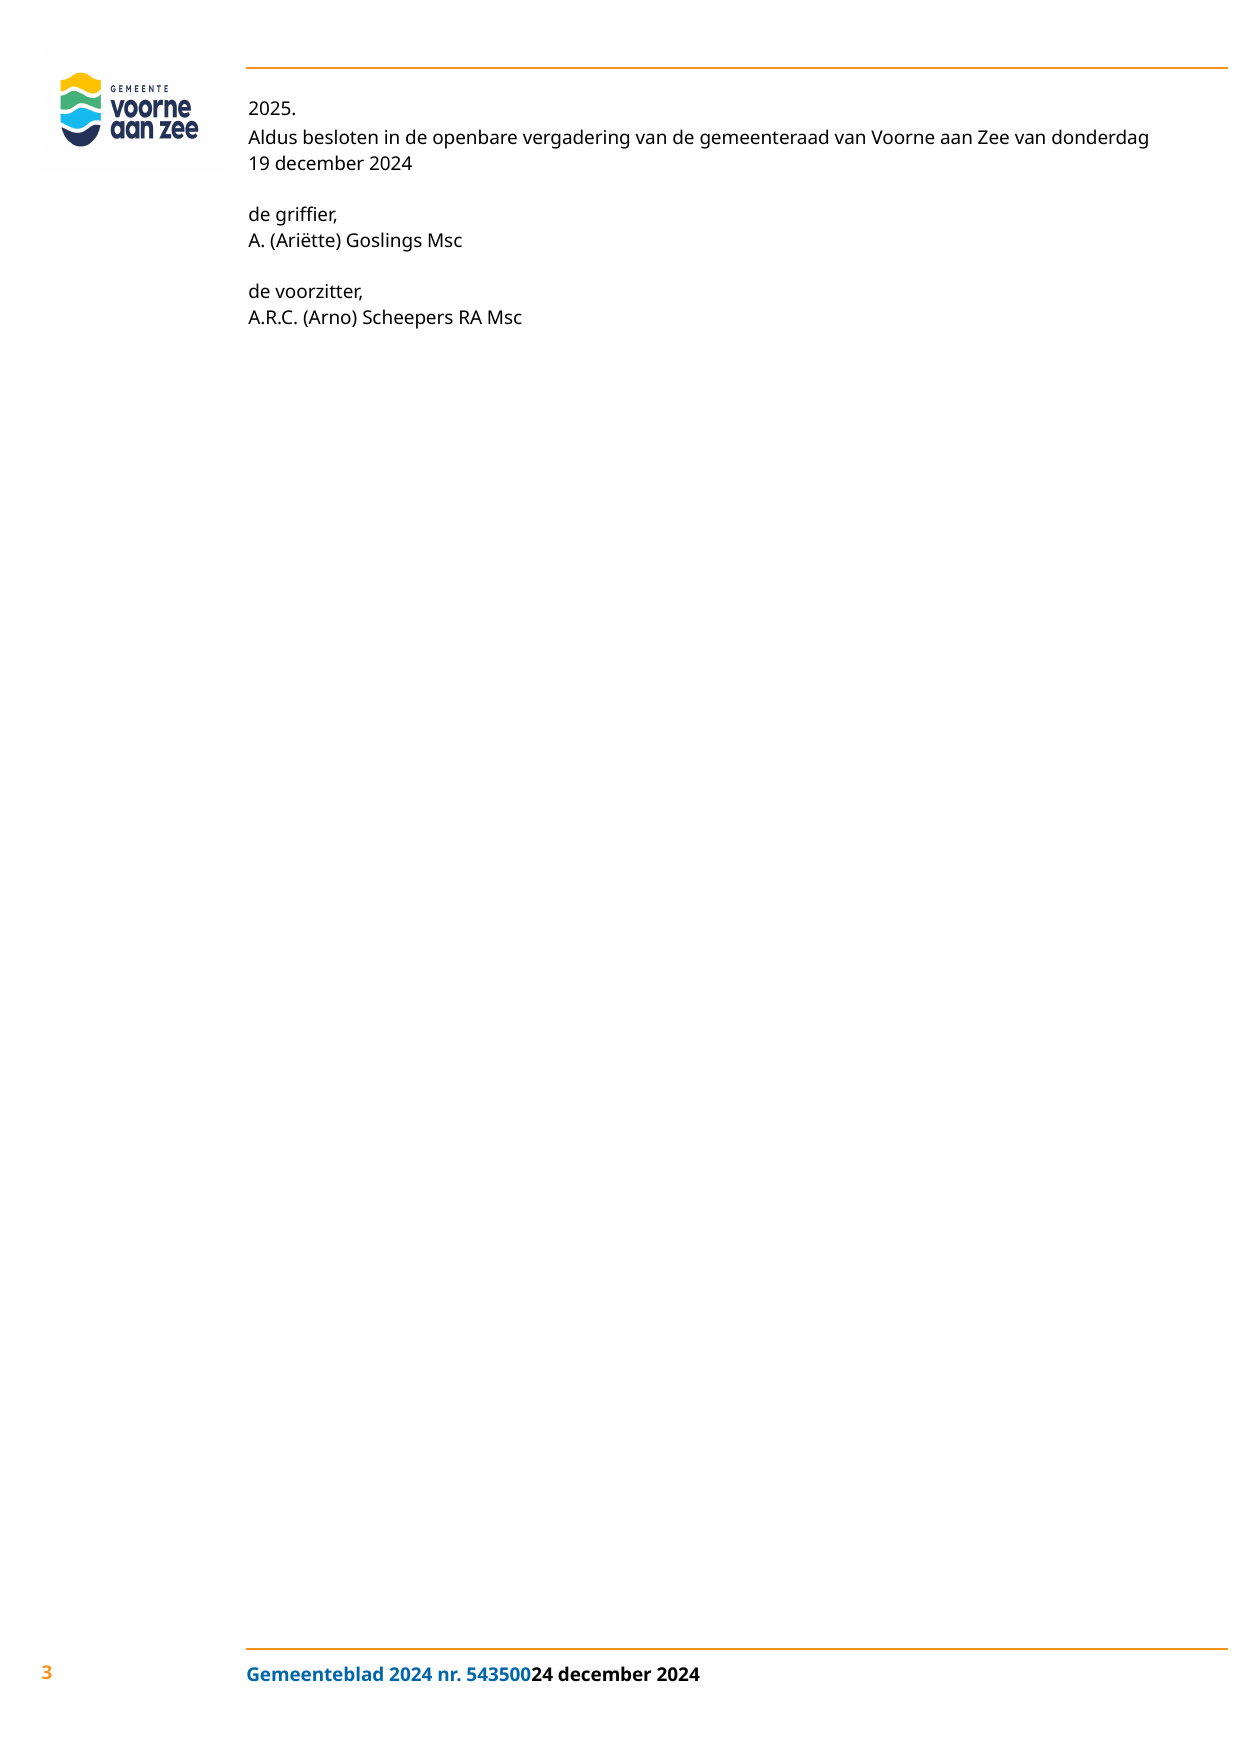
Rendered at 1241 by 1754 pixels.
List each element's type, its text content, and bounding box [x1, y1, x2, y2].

text de griffier, [248, 202, 1152, 227]
text de voorzitter, [248, 279, 1152, 304]
text Aldus besloten in de openbare vergadering van de gemeenteraad van Voorne aan Zee van donderdag 19 december 2024 [248, 124, 1152, 176]
picture [41, 47, 231, 172]
text A.R.C. (Arno) Scheepers RA Msc [248, 304, 1152, 330]
text A. (Ariëtte) Goslings Msc [248, 227, 1152, 253]
text 2025. [248, 95, 1152, 121]
